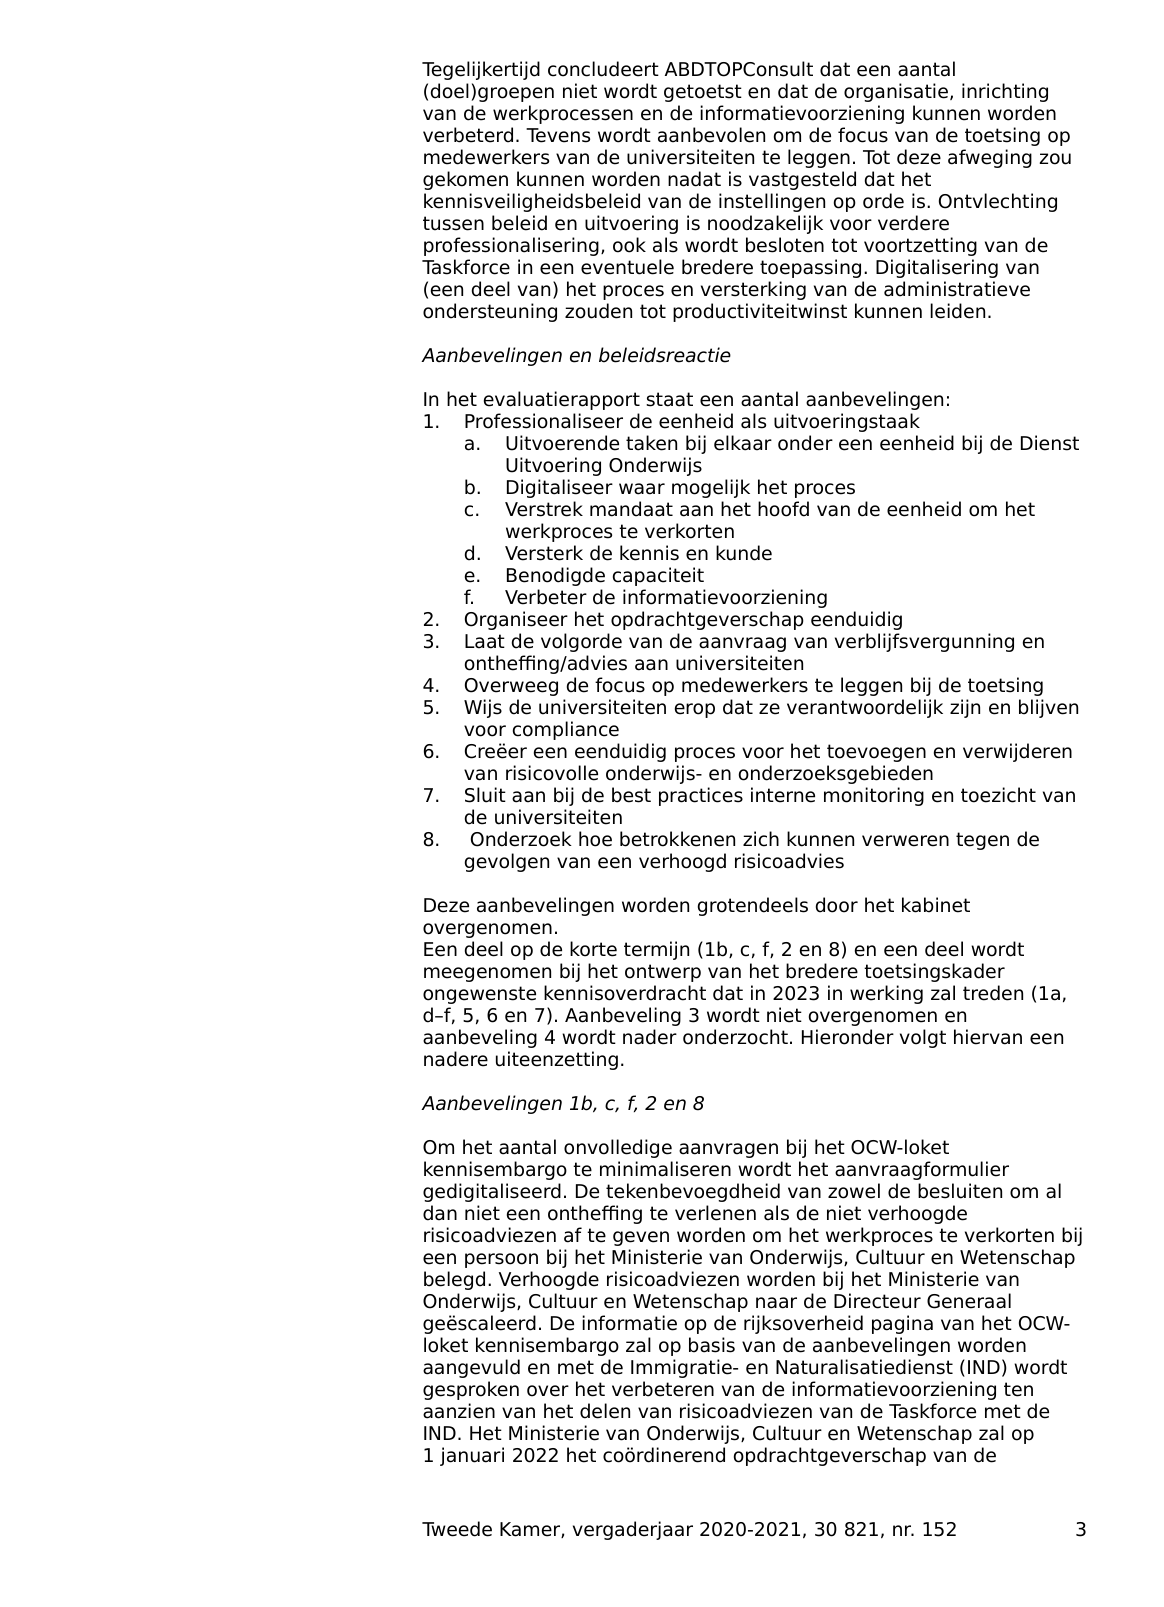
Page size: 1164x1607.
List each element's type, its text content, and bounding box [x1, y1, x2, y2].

text 8. Onderzoek hoe betrokkenen zich kunnen verweren tegen de gevolgen van een verhoogd risicoadvies [422, 829, 1087, 873]
subtitle Aanbevelingen 1b, c, f, 2 en 8 [422, 1093, 1087, 1115]
text 5. Wijs de universiteiten erop dat ze verantwoordelijk zijn en blijven voor compliance [422, 697, 1087, 741]
text 4. Overweeg de focus op medewerkers te leggen bij de toetsing [422, 675, 1087, 697]
text e. Benodigde capaciteit [464, 565, 1087, 587]
text Deze aanbevelingen worden grotendeels door het kabinet overgenomen. [422, 895, 1087, 939]
text 7. Sluit aan bij de best practices interne monitoring en toezicht van de universiteiten [422, 785, 1087, 829]
text b. Digitaliseer waar mogelijk het proces [464, 477, 1087, 499]
text Tegelijkertijd concludeert ABDTOPConsult dat een aantal (doel)groepen niet wordt getoetst en dat de organisatie, inrichting van de werkprocessen en de informatievoorziening kunnen worden verbeterd. Tevens wordt aanbevolen om de focus van de toetsing op medewerkers van de universiteiten te leggen. Tot deze afweging zou gekomen kunnen worden nadat is vastgesteld dat het kennisveiligheidsbeleid van de instellingen op orde is. Ontvlechting tussen beleid en uitvoering is noodzakelijk voor verdere professionalisering, ook als wordt besloten tot voortzetting van de Taskforce in een eventuele bredere toepassing. Digitalisering van (een deel van) het proces en versterking van de administratieve ondersteuning zouden tot productiviteitwinst kunnen leiden. [422, 59, 1087, 323]
text 6. Creëer een eenduidig proces voor het toevoegen en verwijderen van risicovolle onderwijs- en onderzoeksgebieden [422, 741, 1087, 785]
text d. Versterk de kennis en kunde [464, 543, 1087, 565]
subtitle Aanbevelingen en beleidsreactie [422, 345, 1087, 367]
text 3. Laat de volgorde van de aanvraag van verblijfsvergunning en ontheffing/advies aan universiteiten [422, 631, 1087, 675]
text Een deel op de korte termijn (1b, c, f, 2 en 8) en een deel wordt meegenomen bij het ontwerp van het bredere toetsingskader ongewenste kennisoverdracht dat in 2023 in werking zal treden (1a, d–f, 5, 6 en 7). Aanbeveling 3 wordt niet overgenomen en aanbeveling 4 wordt nader onderzocht. Hieronder volgt hiervan een nadere uiteenzetting. [422, 939, 1087, 1071]
text 1. Professionaliseer de eenheid als uitvoeringstaak [422, 411, 1087, 433]
text 2. Organiseer het opdrachtgeverschap eenduidig [422, 609, 1087, 631]
text In het evaluatierapport staat een aantal aanbevelingen: [422, 389, 1087, 411]
text Om het aantal onvolledige aanvragen bij het OCW-loket kennisembargo te minimaliseren wordt het aanvraagformulier gedigitaliseerd. De tekenbevoegdheid van zowel de besluiten om al dan niet een ontheffing te verlenen als de niet verhoogde risicoadviezen af te geven worden om het werkproces te verkorten bij een persoon bij het Ministerie van Onderwijs, Cultuur en Wetenschap belegd. Verhoogde risicoadviezen worden bij het Ministerie van Onderwijs, Cultuur en Wetenschap naar de Directeur Generaal geëscaleerd. De informatie op de rijksoverheid pagina van het OCW-loket kennisembargo zal op basis van de aanbevelingen worden aangevuld en met de Immigratie- en Naturalisatiedienst (IND) wordt gesproken over het verbeteren van de informatievoorziening ten aanzien van het delen van risicoadviezen van de Taskforce met de IND. Het Ministerie van Onderwijs, Cultuur en Wetenschap zal op 1 januari 2022 het coördinerend opdrachtgeverschap van de [422, 1137, 1087, 1467]
text a. Uitvoerende taken bij elkaar onder een eenheid bij de Dienst Uitvoering Onderwijs [464, 433, 1087, 477]
text f. Verbeter de informatievoorziening [464, 587, 1087, 609]
text c. Verstrek mandaat aan het hoofd van de eenheid om het werkproces te verkorten [464, 499, 1087, 543]
